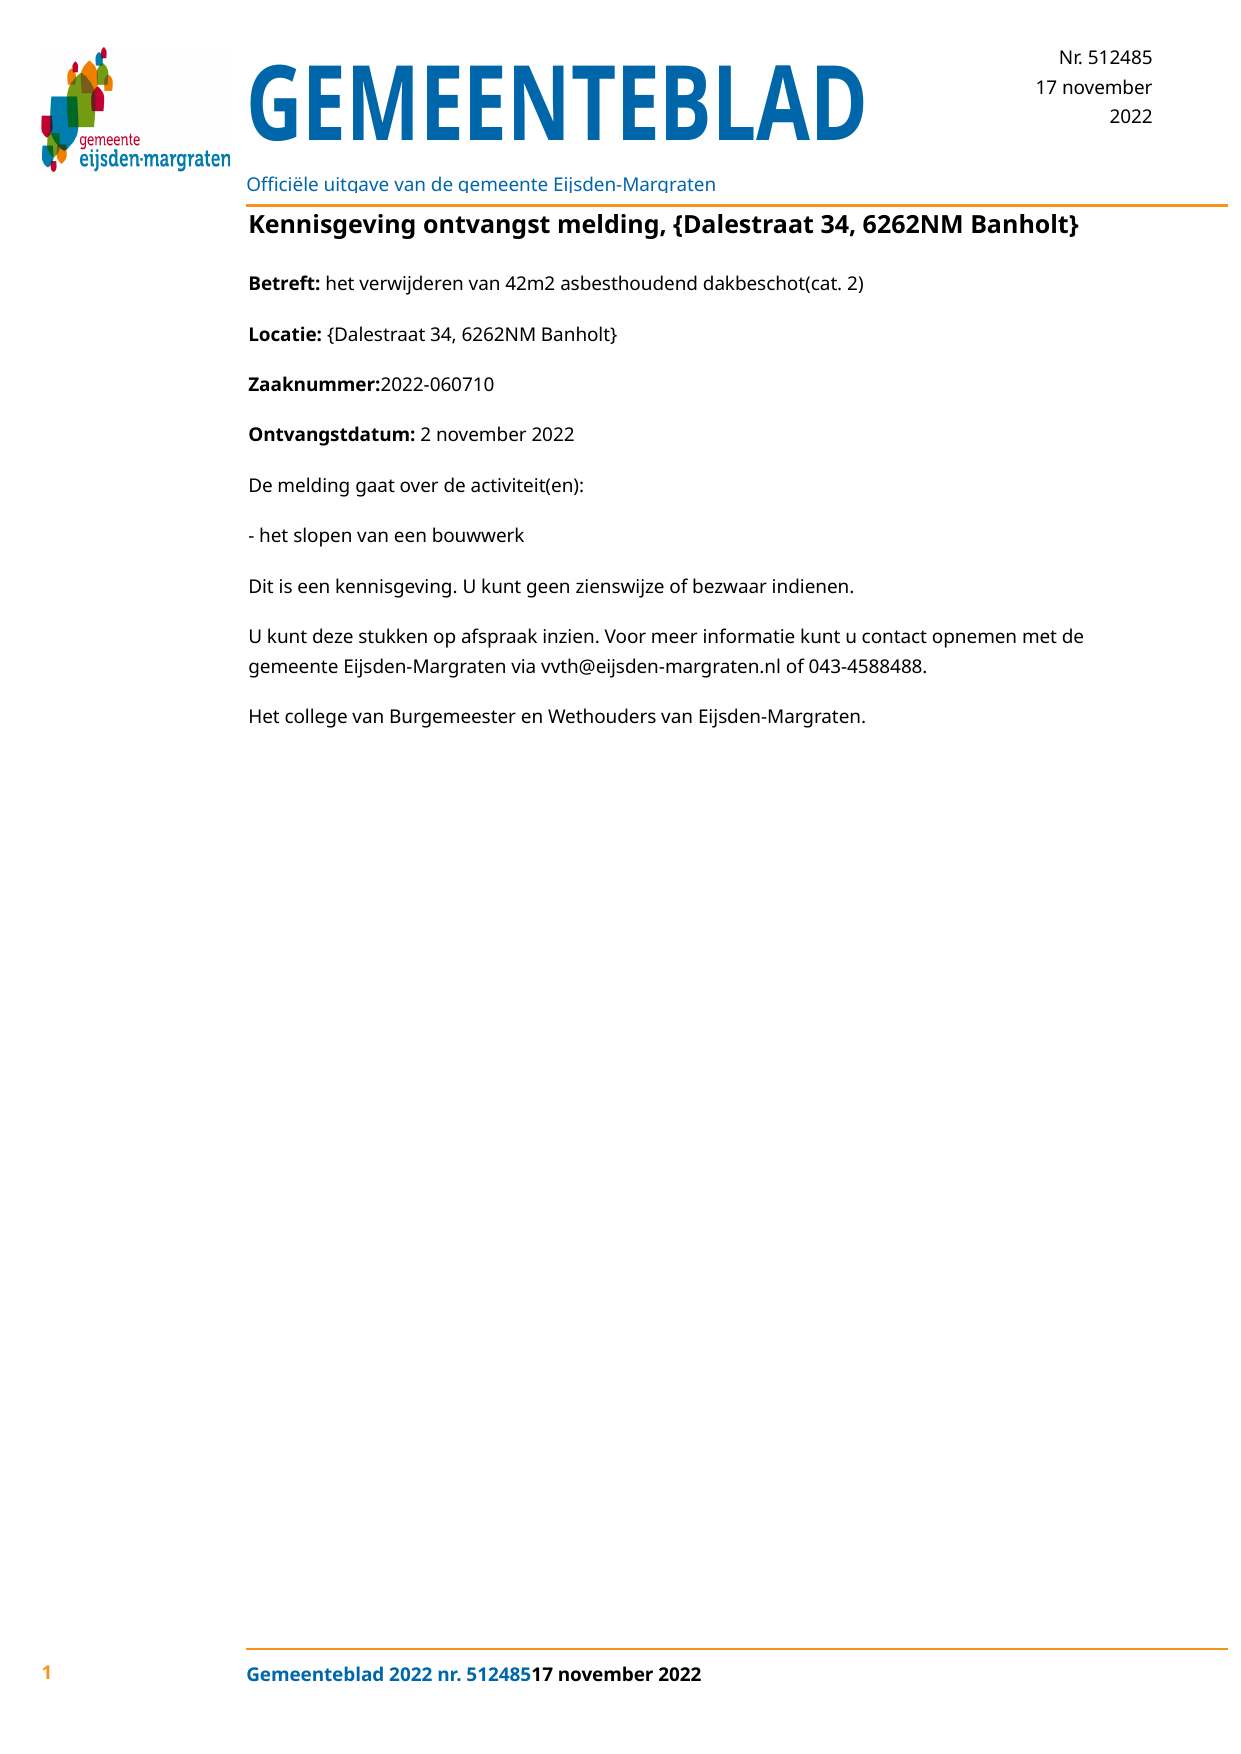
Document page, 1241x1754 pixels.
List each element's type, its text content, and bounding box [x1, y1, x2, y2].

text Het college van Burgemeester en Wethouders van Eijsden-Margraten. [248, 703, 1152, 729]
text Ontvangstdatum: 2 november 2022 [248, 422, 1152, 447]
text Kennisgeving ontvangst melding, {Dalestraat 34, 6262NM Banholt} [248, 207, 1152, 241]
text Locatie: {Dalestraat 34, 6262NM Banholt} [248, 321, 1152, 346]
text Betreft: het verwijderen van 42m2 asbesthoudend dakbeschot(cat. 2) [248, 270, 1152, 296]
text Dit is een kennisgeving. U kunt geen zienswijze of bezwaar indienen. [248, 573, 1152, 598]
text Zaaknummer:2022-060710 [248, 371, 1152, 397]
picture [41, 47, 231, 172]
text - het slopen van een bouwwerk [248, 522, 1152, 548]
text U kunt deze stukken op afspraak inzien. Voor meer informatie kunt u contact opnemen met de gemeente Eijsden-Margraten via vvth@eijsden-margraten.nl of 043-4588488. [248, 623, 1152, 678]
text De melding gaat over de activiteit(en): [248, 472, 1152, 498]
